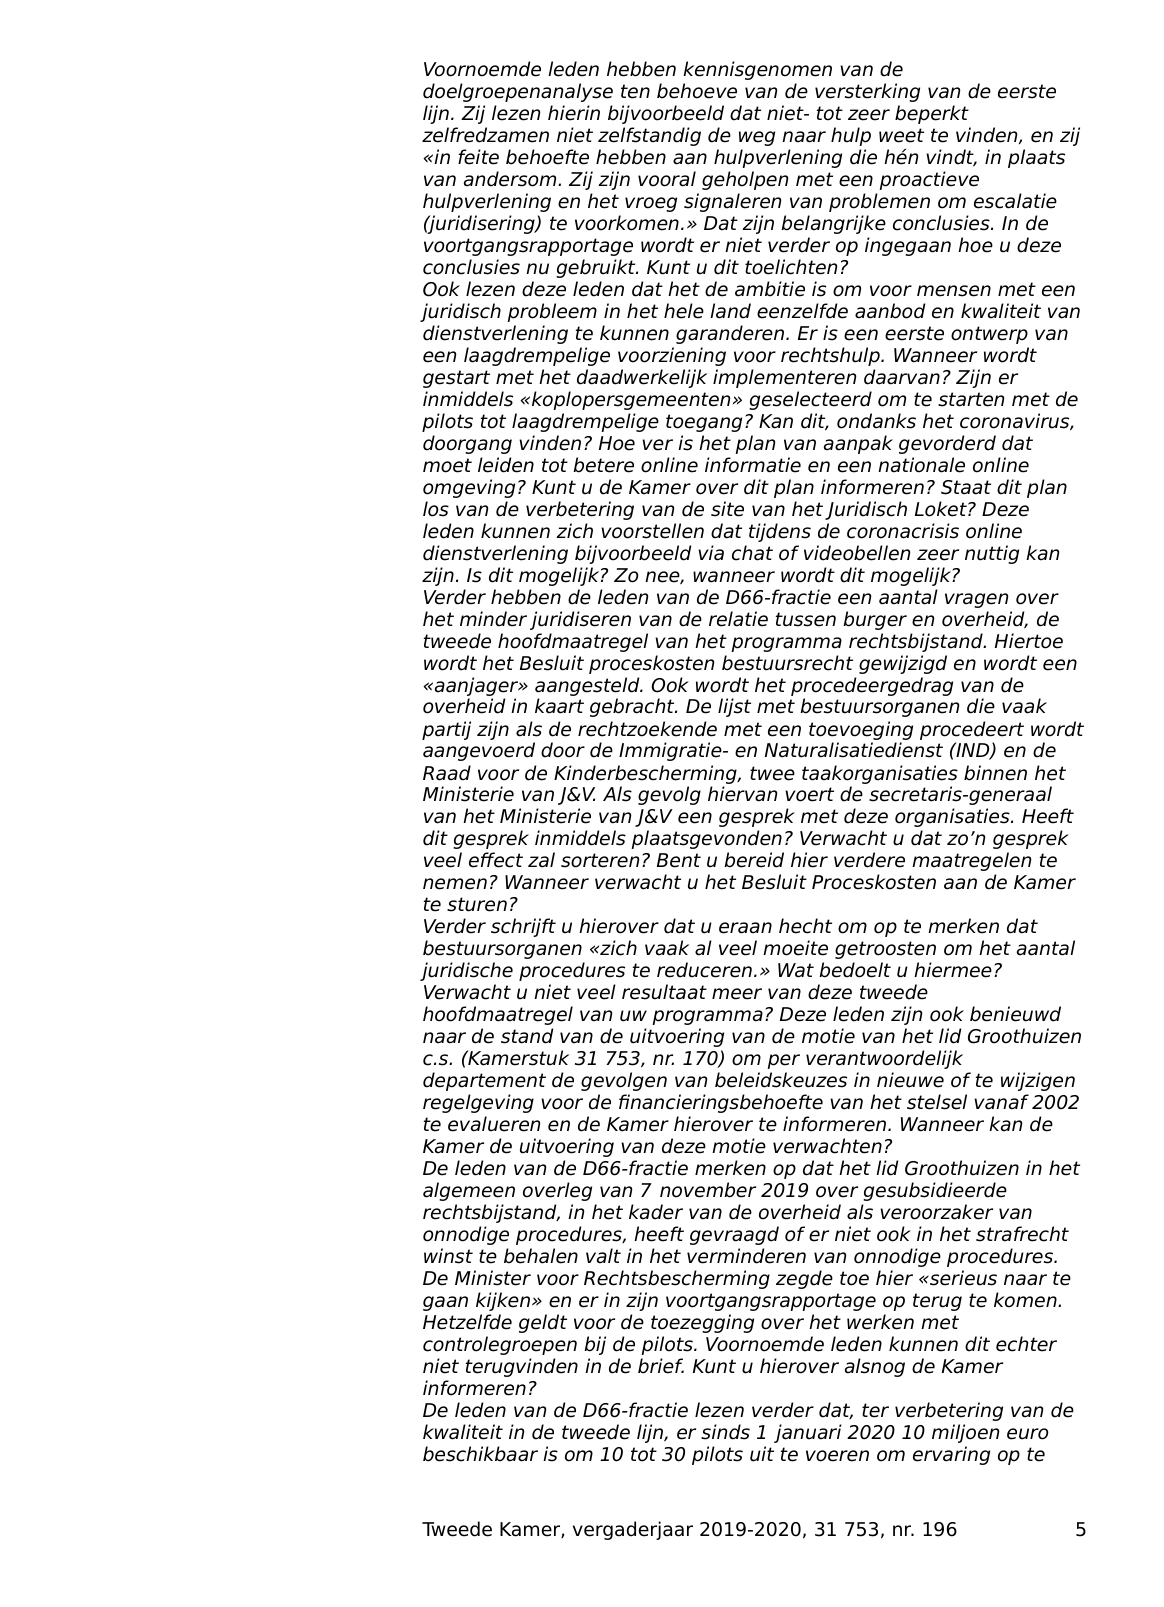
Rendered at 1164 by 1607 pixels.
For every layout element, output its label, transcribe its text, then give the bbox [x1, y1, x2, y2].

text De leden van de D66-fractie merken op dat het lid Groothuizen in het algemeen overleg van 7 november 2019 over gesubsidieerde rechtsbijstand, in het kader van de overheid als veroorzaker van onnodige procedures, heeft gevraagd of er niet ook in het strafrecht winst te behalen valt in het verminderen van onnodige procedures. De Minister voor Rechtsbescherming zegde toe hier «serieus naar te gaan kijken» en er in zijn voortgangsrapportage op terug te komen. Hetzelfde geldt voor de toezegging over het werken met controlegroepen bij de pilots. Voornoemde leden kunnen dit echter niet terugvinden in de brief. Kunt u hierover alsnog de Kamer informeren? [422, 1158, 1087, 1400]
text Voornoemde leden hebben kennisgenomen van de doelgroepenanalyse ten behoeve van de versterking van de eerste lijn. Zij lezen hierin bijvoorbeeld dat niet- tot zeer beperkt zelfredzamen niet zelfstandig de weg naar hulp weet te vinden, en zij «in feite behoefte hebben aan hulpverlening die hén vindt, in plaats van andersom. Zij zijn vooral geholpen met een proactieve hulpverlening en het vroeg signaleren van problemen om escalatie (juridisering) te voorkomen.» Dat zijn belangrijke conclusies. In de voortgangsrapportage wordt er niet verder op ingegaan hoe u deze conclusies nu gebruikt. Kunt u dit toelichten? [422, 59, 1087, 279]
text Verder schrijft u hierover dat u eraan hecht om op te merken dat bestuursorganen «zich vaak al veel moeite getroosten om het aantal juridische procedures te reduceren.» Wat bedoelt u hiermee? Verwacht u niet veel resultaat meer van deze tweede hoofdmaatregel van uw programma? Deze leden zijn ook benieuwd naar de stand van de uitvoering van de motie van het lid Groothuizen c.s. (Kamerstuk 31 753, nr. 170) om per verantwoordelijk departement de gevolgen van beleidskeuzes in nieuwe of te wijzigen regelgeving voor de financieringsbehoefte van het stelsel vanaf 2002 te evalueren en de Kamer hierover te informeren. Wanneer kan de Kamer de uitvoering van deze motie verwachten? [422, 916, 1087, 1158]
text De leden van de D66-fractie lezen verder dat, ter verbetering van de kwaliteit in de tweede lijn, er sinds 1 januari 2020 10 miljoen euro beschikbaar is om 10 tot 30 pilots uit te voeren om ervaring op te [422, 1400, 1087, 1466]
text Ook lezen deze leden dat het de ambitie is om voor mensen met een juridisch probleem in het hele land eenzelfde aanbod en kwaliteit van dienstverlening te kunnen garanderen. Er is een eerste ontwerp van een laagdrempelige voorziening voor rechtshulp. Wanneer wordt gestart met het daadwerkelijk implementeren daarvan? Zijn er inmiddels «koplopersgemeenten» geselecteerd om te starten met de pilots tot laagdrempelige toegang? Kan dit, ondanks het coronavirus, doorgang vinden? Hoe ver is het plan van aanpak gevorderd dat moet leiden tot betere online informatie en een nationale online omgeving? Kunt u de Kamer over dit plan informeren? Staat dit plan los van de verbetering van de site van het Juridisch Loket? Deze leden kunnen zich voorstellen dat tijdens de coronacrisis online dienstverlening bijvoorbeeld via chat of videobellen zeer nuttig kan zijn. Is dit mogelijk? Zo nee, wanneer wordt dit mogelijk? [422, 279, 1087, 587]
text Verder hebben de leden van de D66-fractie een aantal vragen over het minder juridiseren van de relatie tussen burger en overheid, de tweede hoofdmaatregel van het programma rechtsbijstand. Hiertoe wordt het Besluit proceskosten bestuursrecht gewijzigd en wordt een «aanjager» aangesteld. Ook wordt het procedeergedrag van de overheid in kaart gebracht. De lijst met bestuursorganen die vaak partij zijn als de rechtzoekende met een toevoeging procedeert wordt aangevoerd door de Immigratie- en Naturalisatiedienst (IND) en de Raad voor de Kinderbescherming, twee taakorganisaties binnen het Ministerie van J&V. Als gevolg hiervan voert de secretaris-generaal van het Ministerie van J&V een gesprek met deze organisaties. Heeft dit gesprek inmiddels plaatsgevonden? Verwacht u dat zo’n gesprek veel effect zal sorteren? Bent u bereid hier verdere maatregelen te nemen? Wanneer verwacht u het Besluit Proceskosten aan de Kamer te sturen? [422, 587, 1087, 916]
